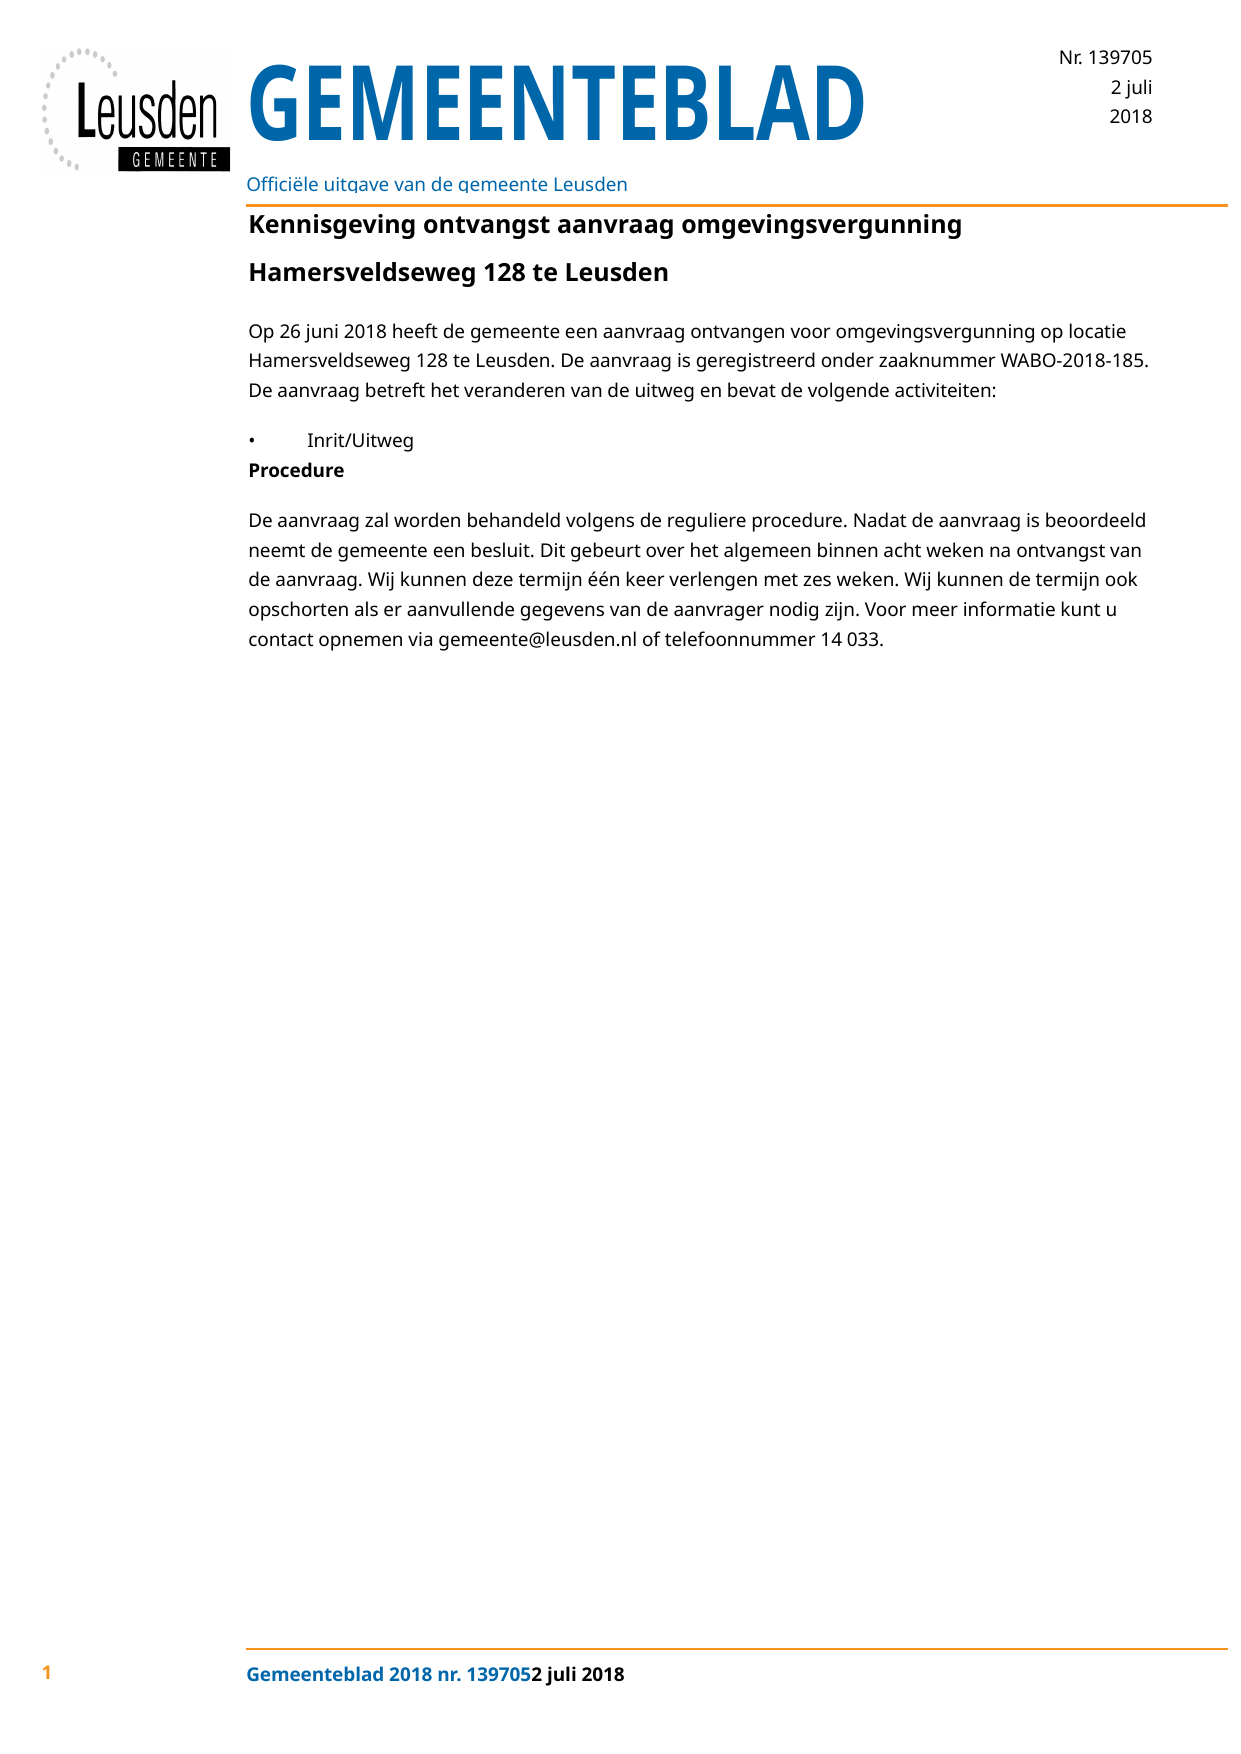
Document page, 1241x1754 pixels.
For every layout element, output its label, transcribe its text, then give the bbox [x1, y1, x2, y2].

text Procedure [248, 457, 1152, 483]
text De aanvraag zal worden behandeld volgens de reguliere procedure. Nadat de aanvraag is beoordeeld neemt de gemeente een besluit. Dit gebeurt over het algemeen binnen acht weken na ontvangst van de aanvraag. Wij kunnen deze termijn één keer verlengen met zes weken. Wij kunnen de termijn ook opschorten als er aanvullende gegevens van de aanvrager nodig zijn. Voor meer informatie kunt u contact opnemen via gemeente@leusden.nl of telefoonnummer 14 033. [248, 507, 1152, 652]
picture [41, 47, 231, 172]
text Kennisgeving ontvangst aanvraag omgevingsvergunning Hamersveldseweg 128 te Leusden [248, 207, 1152, 288]
list Inrit/Uitweg [248, 427, 1152, 453]
text Op 26 juni 2018 heeft de gemeente een aanvraag ontvangen voor omgevingsvergunning op locatie Hamersveldseweg 128 te Leusden. De aanvraag is geregistreerd onder zaaknummer WABO-2018-185. De aanvraag betreft het veranderen van de uitweg en bevat de volgende activiteiten: [248, 318, 1152, 403]
